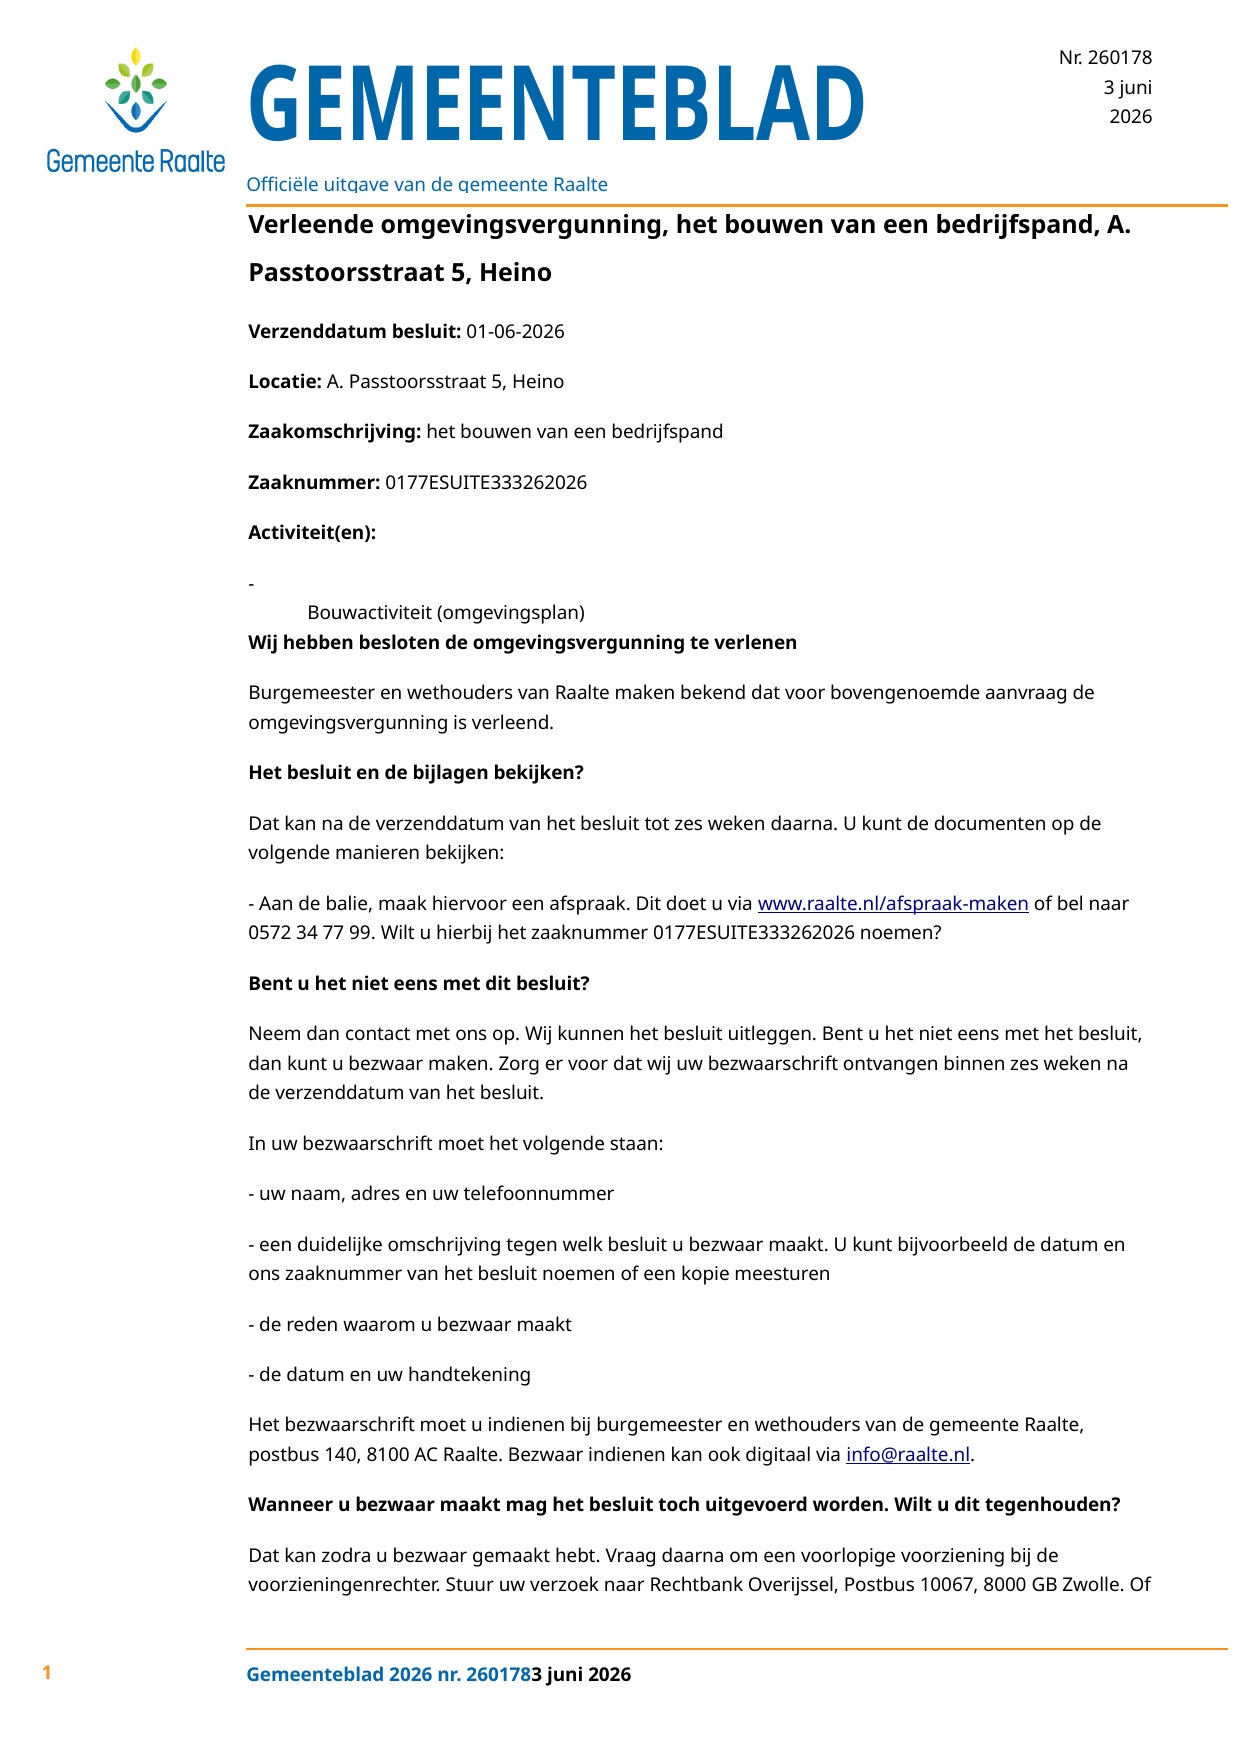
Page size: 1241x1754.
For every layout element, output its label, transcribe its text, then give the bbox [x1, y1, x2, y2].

text Burgemeester en wethouders van Raalte maken bekend dat voor bovengenoemde aanvraag de omgevingsvergunning is verleend. [248, 679, 1152, 735]
text Neem dan contact met ons op. Wij kunnen het besluit uitleggen. Bent u het niet eens met het besluit, dan kunt u bezwaar maken. Zorg er voor dat wij uw bezwaarschrift ontvangen binnen zes weken na de verzenddatum van het besluit. [248, 1020, 1152, 1105]
text - Aan de balie, maak hiervoor een afspraak. Dit doet u via www.raalte.nl/afspraak-maken of bel naar 0572 34 77 99. Wilt u hierbij het zaaknummer 0177ESUITE333262026 noemen? [248, 890, 1152, 945]
text - de reden waarom u bezwaar maakt [248, 1311, 1152, 1337]
text - een duidelijke omschrijving tegen welk besluit u bezwaar maakt. U kunt bijvoorbeeld de datum en ons zaaknummer van het besluit noemen of een kopie meesturen [248, 1231, 1152, 1286]
picture [41, 47, 231, 172]
list Bouwactiviteit (omgevingsplan) [248, 599, 1152, 625]
text Bent u het niet eens met dit besluit? [248, 970, 1152, 996]
text Activiteit(en): [248, 519, 1152, 545]
text Het besluit en de bijlagen bekijken? [248, 759, 1152, 785]
text - de datum en uw handtekening [248, 1361, 1152, 1387]
text Wij hebben besloten de omgevingsvergunning te verlenen [248, 629, 1152, 655]
text Het bezwaarschrift moet u indienen bij burgemeester en wethouders van de gemeente Raalte, postbus 140, 8100 AC Raalte. Bezwaar indienen kan ook digitaal via info@raalte.nl. [248, 1412, 1152, 1467]
text Verzenddatum besluit: 01-06-2026 [248, 318, 1152, 344]
text Verleende omgevingsvergunning, het bouwen van een bedrijfspand, A. Passtoorsstraat 5, Heino [248, 207, 1152, 288]
text Wanneer u bezwaar maakt mag het besluit toch uitgevoerd worden. Wilt u dit tegenhouden? [248, 1492, 1152, 1517]
text Locatie: A. Passtoorsstraat 5, Heino [248, 368, 1152, 394]
text - uw naam, adres en uw telefoonnummer [248, 1180, 1152, 1206]
text Zaakomschrijving: het bouwen van een bedrijfspand [248, 419, 1152, 444]
text In uw bezwaarschrift moet het volgende staan: [248, 1130, 1152, 1156]
text Zaaknummer: 0177ESUITE333262026 [248, 469, 1152, 495]
text Dat kan zodra u bezwaar gemaakt hebt. Vraag daarna om een voorlopige voorziening bij de voorzieningenrechter. Stuur uw verzoek naar Rechtbank Overijssel, Postbus 10067, 8000 GB Zwolle. Of [248, 1542, 1152, 1597]
text Dat kan na de verzenddatum van het besluit tot zes weken daarna. U kunt de documenten op de volgende manieren bekijken: [248, 810, 1152, 865]
